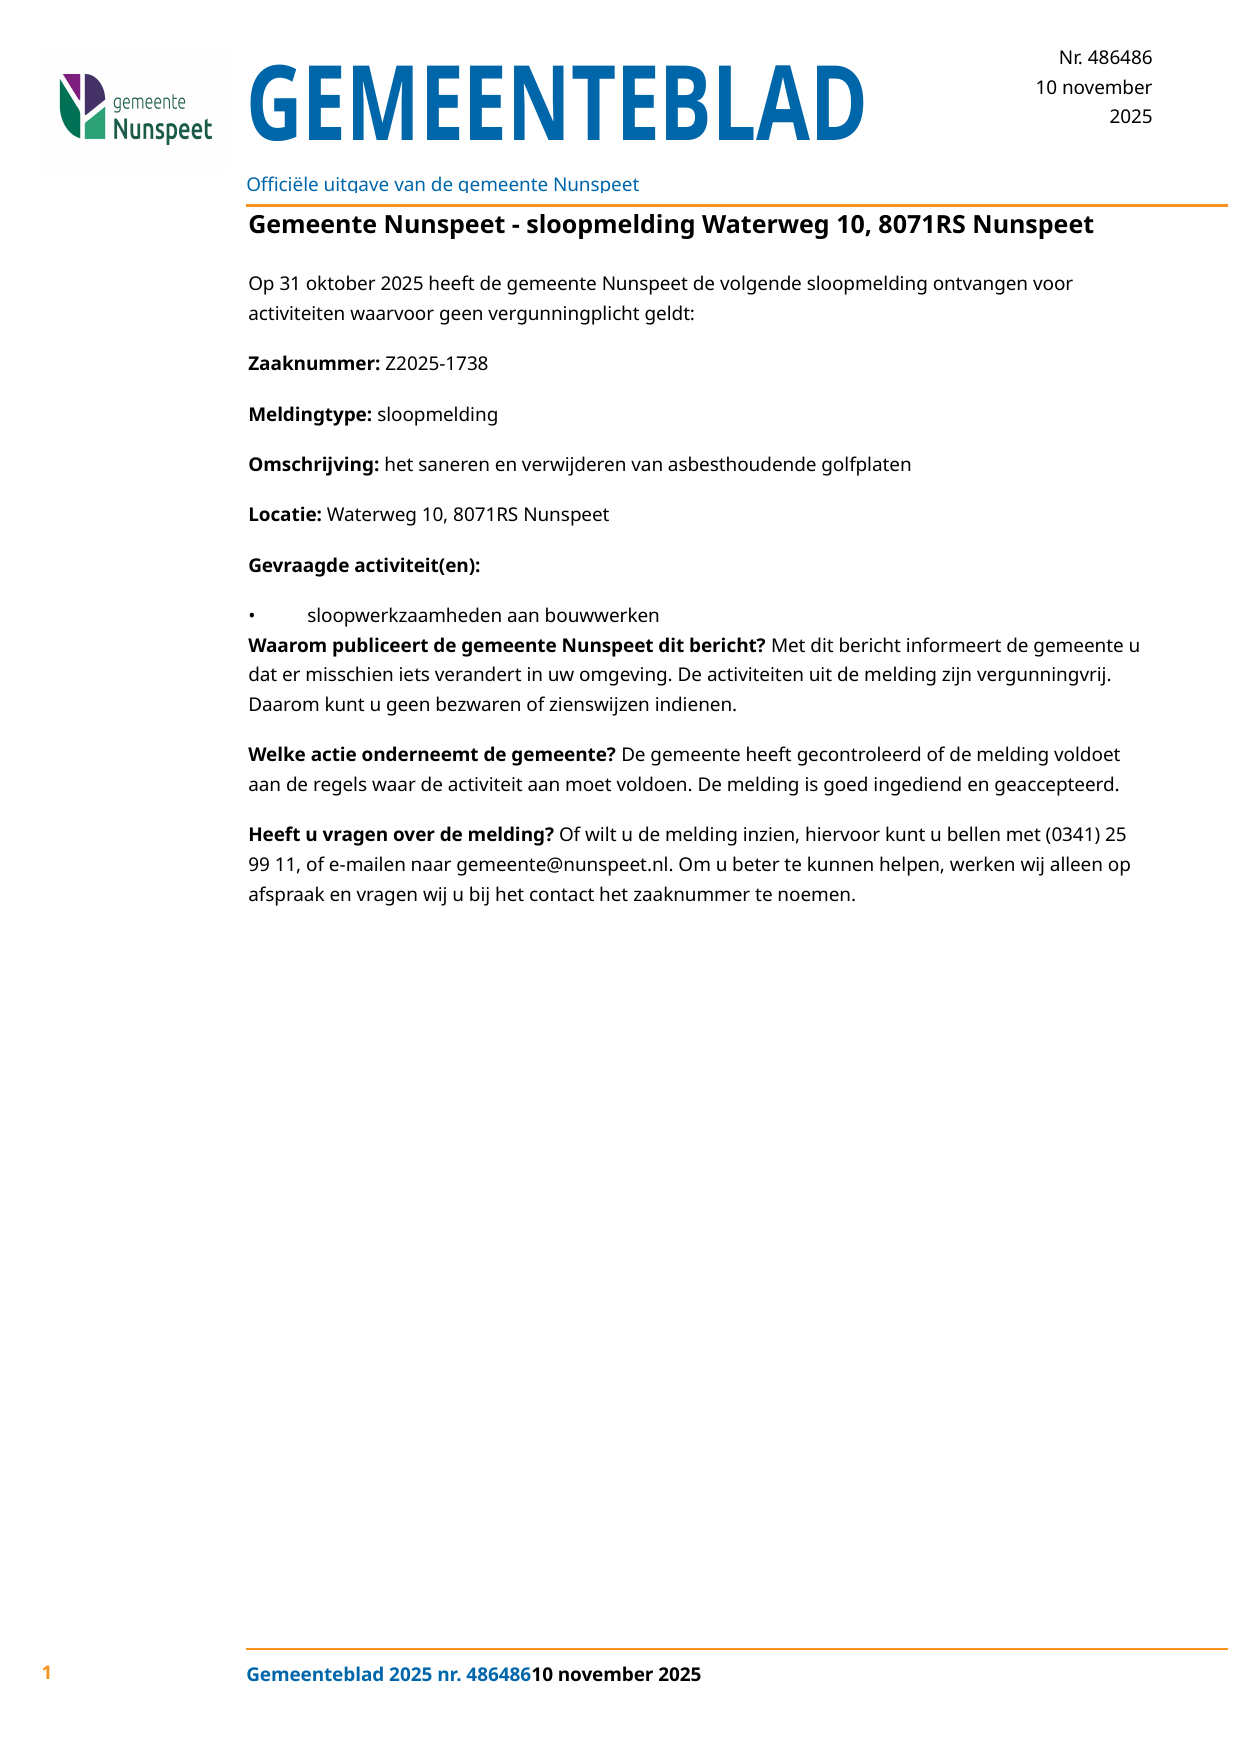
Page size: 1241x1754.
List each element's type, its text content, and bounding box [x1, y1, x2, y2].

text Omschrijving: het saneren en verwijderen van asbesthoudende golfplaten [248, 451, 1152, 477]
picture [41, 47, 231, 172]
text Locatie: Waterweg 10, 8071RS Nunspeet [248, 502, 1152, 527]
text Gemeente Nunspeet - sloopmelding Waterweg 10, 8071RS Nunspeet [248, 207, 1152, 241]
text Heeft u vragen over de melding? Of wilt u de melding inzien, hiervoor kunt u bellen met (0341) 25 99 11, of e-mailen naar gemeente@nunspeet.nl. Om u beter te kunnen helpen, werken wij alleen op afspraak en vragen wij u bij het contact het zaaknummer te noemen. [248, 822, 1152, 906]
text Welke actie onderneemt de gemeente? De gemeente heeft gecontroleerd of de melding voldoet aan de regels waar de activiteit aan moet voldoen. De melding is goed ingediend en geaccepteerd. [248, 742, 1152, 797]
text Waarom publiceert de gemeente Nunspeet dit bericht? Met dit bericht informeert de gemeente u dat er misschien iets verandert in uw omgeving. De activiteiten uit de melding zijn vergunningvrij. Daarom kunt u geen bezwaren of zienswijzen indienen. [248, 632, 1152, 717]
text Op 31 oktober 2025 heeft de gemeente Nunspeet de volgende sloopmelding ontvangen voor activiteiten waarvoor geen vergunningplicht geldt: [248, 270, 1152, 326]
text Zaaknummer: Z2025-1738 [248, 350, 1152, 376]
text Gevraagde activiteit(en): [248, 552, 1152, 578]
list sloopwerkzaamheden aan bouwwerken [248, 602, 1152, 628]
text Meldingtype: sloopmelding [248, 401, 1152, 426]
